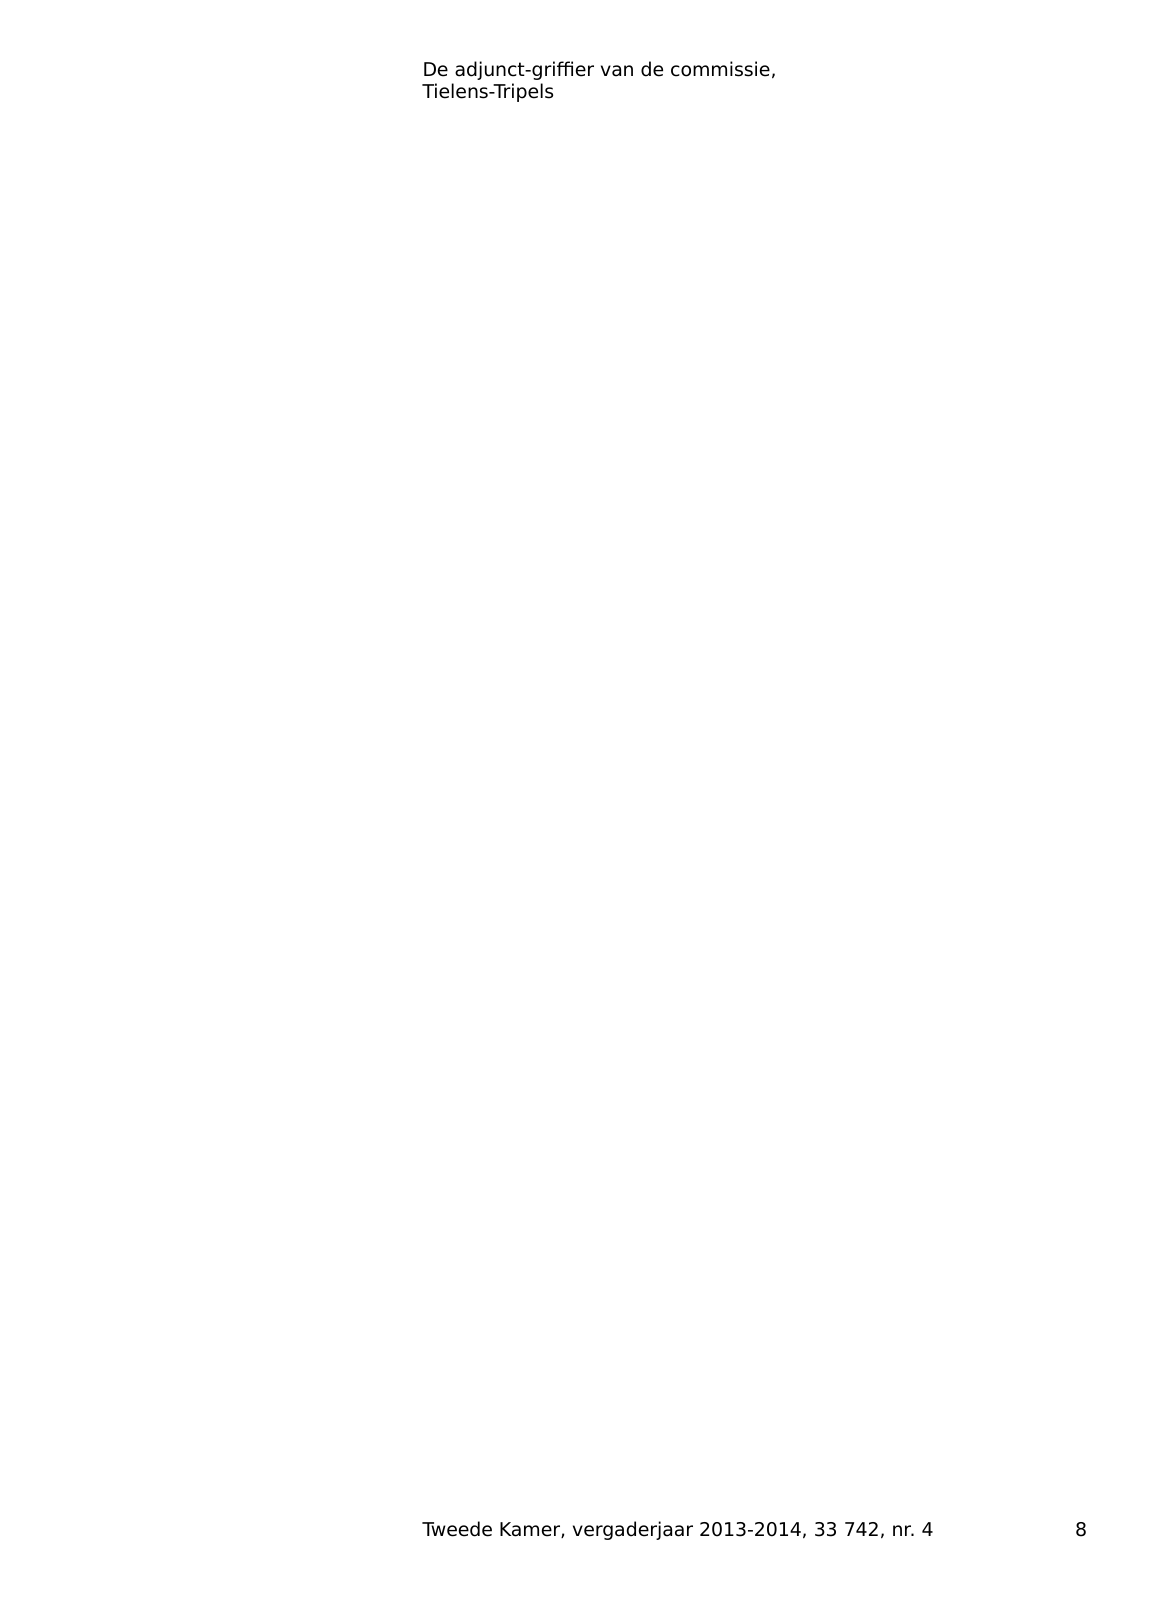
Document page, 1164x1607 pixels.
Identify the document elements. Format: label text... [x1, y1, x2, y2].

text De adjunct-griffier van de commissie, Tielens-Tripels [422, 59, 1087, 103]
